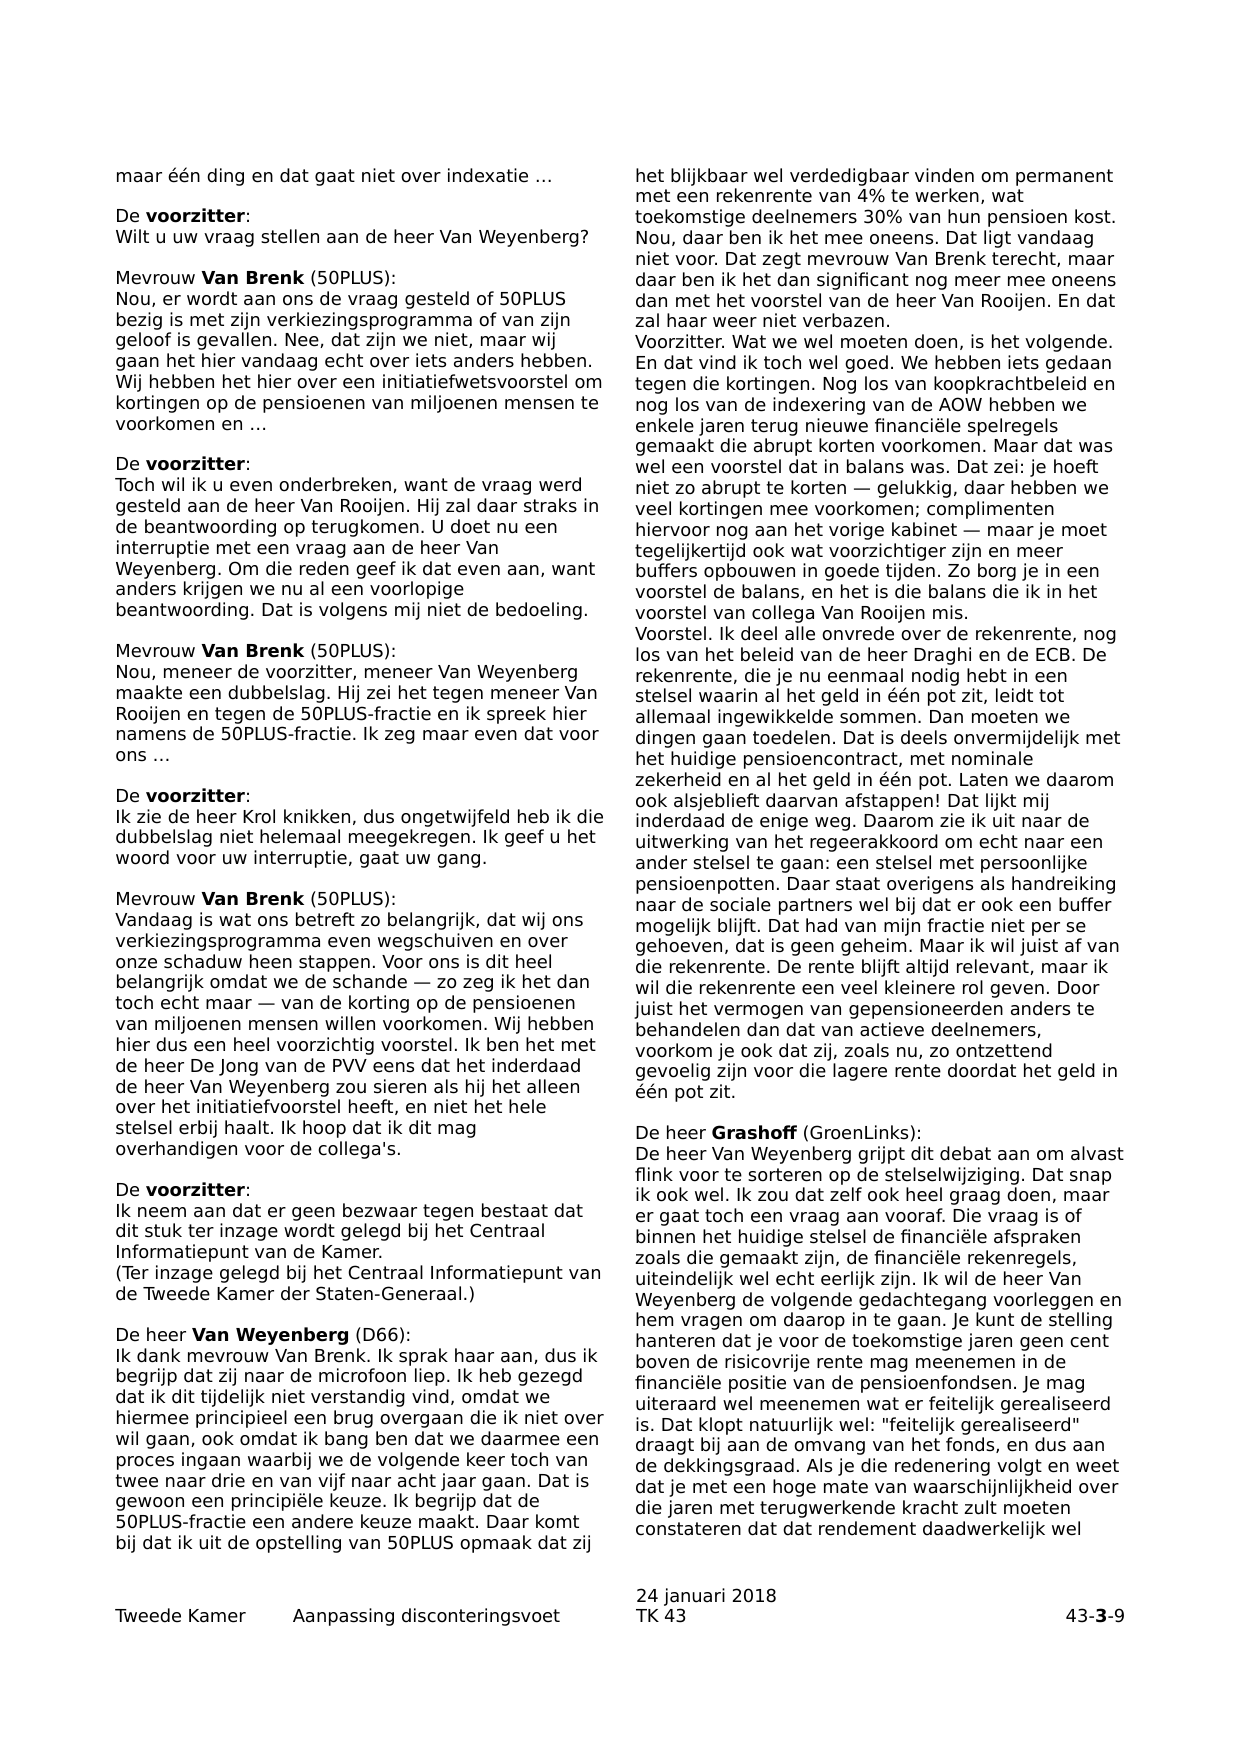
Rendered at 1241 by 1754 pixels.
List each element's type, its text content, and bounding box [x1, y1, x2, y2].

text Voorzitter. Wat we wel moeten doen, is het volgende. En dat vind ik toch wel goed. We hebben iets gedaan tegen die kortingen. Nog los van koopkrachtbeleid en nog los van de indexering van de AOW hebben we enkele jaren terug nieuwe financiële spelregels gemaakt die abrupt korten voorkomen. Maar dat was wel een voorstel dat in balans was. Dat zei: je hoeft niet zo abrupt te korten — gelukkig, daar hebben we veel kortingen mee voorkomen; complimenten hiervoor nog aan het vorige kabinet — maar je moet tegelijkertijd ook wat voorzichtiger zijn en meer buffers opbouwen in goede tijden. Zo borg je in een voorstel de balans, en het is die balans die ik in het voorstel van collega Van Rooijen mis. [635, 332, 1125, 624]
text De voorzitter: [115, 786, 605, 806]
text Ik dank mevrouw Van Brenk. Ik sprak haar aan, dus ik begrijp dat zij naar de microfoon liep. Ik heb gezegd dat ik dit tijdelijk niet verstandig vind, omdat we hiermee principieel een brug overgaan die ik niet over wil gaan, ook omdat ik bang ben dat we daarmee een proces ingaan waarbij we de volgende keer toch van twee naar drie en van vijf naar acht jaar gaan. Dat is gewoon een principiële keuze. Ik begrijp dat de 50PLUS-fractie een andere keuze maakt. Daar komt bij dat ik uit de opstelling van 50PLUS opmaak dat zij [115, 1345, 605, 1554]
text Nou, meneer de voorzitter, meneer Van Weyenberg maakte een dubbelslag. Hij zei het tegen meneer Van Rooijen en tegen de 50PLUS-fractie en ik spreek hier namens de 50PLUS-fractie. Ik zeg maar even dat voor ons … [115, 662, 605, 766]
text De voorzitter: [115, 1180, 605, 1200]
text Toch wil ik u even onderbreken, want de vraag werd gesteld aan de heer Van Rooijen. Hij zal daar straks in de beantwoording op terugkomen. U doet nu een interruptie met een vraag aan de heer Van Weyenberg. Om die reden geef ik dat even aan, want anders krijgen we nu al een voorlopige beantwoording. Dat is volgens mij niet de bedoeling. [115, 475, 605, 621]
text (Ter inzage gelegd bij het Centraal Informatiepunt van de Tweede Kamer der Staten-Generaal.) [115, 1263, 605, 1304]
text Vandaag is wat ons betreft zo belangrijk, dat wij ons verkiezingsprogramma even wegschuiven en over onze schaduw heen stappen. Voor ons is dit heel belangrijk omdat we de schande — zo zeg ik het dan toch echt maar — van de korting op de pensioenen van miljoenen mensen willen voorkomen. Wij hebben hier dus een heel voorzichtig voorstel. Ik ben het met de heer De Jong van de PVV eens dat het inderdaad de heer Van Weyenberg zou sieren als hij het alleen over het initiatiefvoorstel heeft, en niet het hele stelsel erbij haalt. Ik hoop dat ik dit mag overhandigen voor de collega's. [115, 910, 605, 1160]
text Ik neem aan dat er geen bezwaar tegen bestaat dat dit stuk ter inzage wordt gelegd bij het Centraal Informatiepunt van de Kamer. [115, 1200, 605, 1263]
text Mevrouw Van Brenk (50PLUS): [115, 268, 605, 288]
text Mevrouw Van Brenk (50PLUS): [115, 889, 605, 910]
text De heer Grashoff (GroenLinks): [635, 1123, 1125, 1143]
text Ik zie de heer Krol knikken, dus ongetwijfeld heb ik die dubbelslag niet helemaal meegekregen. Ik geef u het woord voor uw interruptie, gaat uw gang. [115, 806, 605, 869]
text De voorzitter: [115, 206, 605, 227]
text Nou, er wordt aan ons de vraag gesteld of 50PLUS bezig is met zijn verkiezingsprogramma of van zijn geloof is gevallen. Nee, dat zijn we niet, maar wij gaan het hier vandaag echt over iets anders hebben. Wij hebben het hier over een initiatiefwetsvoorstel om kortingen op de pensioenen van miljoenen mensen te voorkomen en … [115, 288, 605, 434]
text Wilt u uw vraag stellen aan de heer Van Weyenberg? [115, 227, 605, 248]
text Mevrouw Van Brenk (50PLUS): [115, 641, 605, 662]
text het blijkbaar wel verdedigbaar vinden om permanent met een rekenrente van 4% te werken, wat toekomstige deelnemers 30% van hun pensioen kost. Nou, daar ben ik het mee oneens. Dat ligt vandaag niet voor. Dat zegt mevrouw Van Brenk terecht, maar daar ben ik het dan significant nog meer mee oneens dan met het voorstel van de heer Van Rooijen. En dat zal haar weer niet verbazen. [635, 165, 1125, 332]
text De heer Van Weyenberg grijpt dit debat aan om alvast flink voor te sorteren op de stelselwijziging. Dat snap ik ook wel. Ik zou dat zelf ook heel graag doen, maar er gaat toch een vraag aan vooraf. Die vraag is of binnen het huidige stelsel de financiële afspraken zoals die gemaakt zijn, de financiële rekenregels, uiteindelijk wel echt eerlijk zijn. Ik wil de heer Van Weyenberg de volgende gedachtegang voorleggen en hem vragen om daarop in te gaan. Je kunt de stelling hanteren dat je voor de toekomstige jaren geen cent boven de risicovrije rente mag meenemen in de financiële positie van de pensioenfondsen. Je mag uiteraard wel meenemen wat er feitelijk gerealiseerd is. Dat klopt natuurlijk wel: "feitelijk gerealiseerd" draagt bij aan de omvang van het fonds, en dus aan de dekkingsgraad. Als je die redenering volgt en weet dat je met een hoge mate van waarschijnlijkheid over die jaren met terugwerkende kracht zult moeten constateren dat dat rendement daadwerkelijk wel [635, 1143, 1125, 1539]
text De heer Van Weyenberg (D66): [115, 1324, 605, 1345]
text De voorzitter: [115, 454, 605, 475]
text maar één ding en dat gaat niet over indexatie … [115, 165, 605, 186]
text Voorstel. Ik deel alle onvrede over de rekenrente, nog los van het beleid van de heer Draghi en de ECB. De rekenrente, die je nu eenmaal nodig hebt in een stelsel waarin al het geld in één pot zit, leidt tot allemaal ingewikkelde sommen. Dan moeten we dingen gaan toedelen. Dat is deels onvermijdelijk met het huidige pensioencontract, met nominale zekerheid en al het geld in één pot. Laten we daarom ook alsjeblieft daarvan afstappen! Dat lijkt mij inderdaad de enige weg. Daarom zie ik uit naar de uitwerking van het regeerakkoord om echt naar een ander stelsel te gaan: een stelsel met persoonlijke pensioenpotten. Daar staat overigens als handreiking naar de sociale partners wel bij dat er ook een buffer mogelijk blijft. Dat had van mijn fractie niet per se gehoeven, dat is geen geheim. Maar ik wil juist af van die rekenrente. De rente blijft altijd relevant, maar ik wil die rekenrente een veel kleinere rol geven. Door juist het vermogen van gepensioneerden anders te behandelen dan dat van actieve deelnemers, voorkom je ook dat zij, zoals nu, zo ontzettend gevoelig zijn voor die lagere rente doordat het geld in één pot zit. [635, 624, 1125, 1103]
